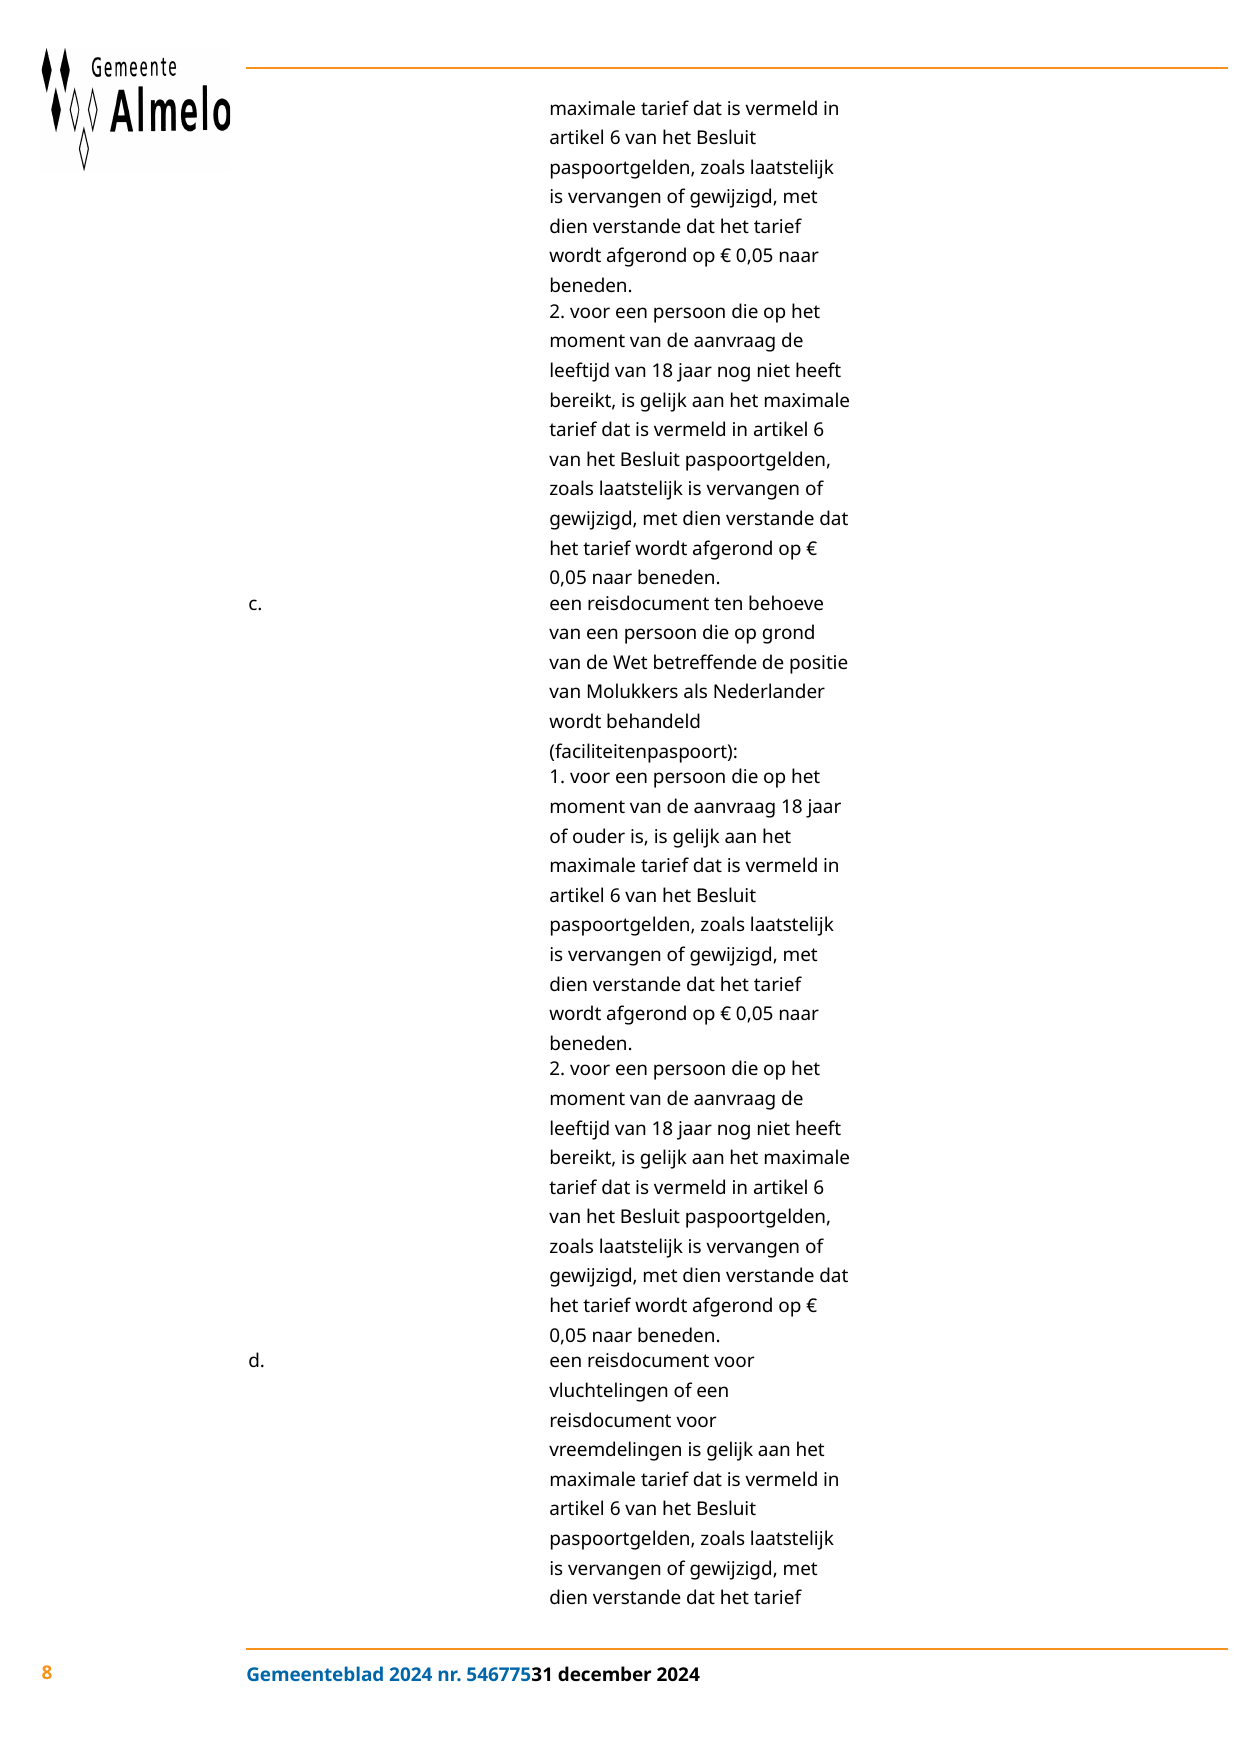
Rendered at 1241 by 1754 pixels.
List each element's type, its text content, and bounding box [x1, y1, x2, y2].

table_cell 1. voor een persoon die op het moment van de aanvraag 18 jaar of ouder is, is gelijk aan het maximale tarief dat is vermeld in artikel 6 van het Besluit paspoortgelden, zoals laatstelijk is vervangen of gewijzigd, met dien verstande dat het tarief wordt afgerond op € 0,05 naar beneden. [549, 764, 850, 1056]
table_cell [248, 95, 549, 298]
table_cell maximale tarief dat is vermeld in artikel 6 van het Besluit paspoortgelden, zoals laatstelijk is vervangen of gewijzigd, met dien verstande dat het tarief wordt afgerond op € 0,05 naar beneden. [549, 95, 850, 298]
table_cell [850, 95, 1152, 298]
table_cell [850, 1056, 1152, 1348]
table_cell 2. voor een persoon die op het moment van de aanvraag de leeftijd van 18 jaar nog niet heeft bereikt, is gelijk aan het maximale tarief dat is vermeld in artikel 6 van het Besluit paspoortgelden, zoals laatstelijk is vervangen of gewijzigd, met dien verstande dat het tarief wordt afgerond op € 0,05 naar beneden. [549, 298, 850, 590]
table_cell een reisdocument voor vluchtelingen of een reisdocument voor vreemdelingen is gelijk aan het maximale tarief dat is vermeld in artikel 6 van het Besluit paspoortgelden, zoals laatstelijk is vervangen of gewijzigd, met dien verstande dat het tarief [549, 1348, 850, 1610]
table_cell [248, 1056, 549, 1348]
table_cell 2. voor een persoon die op het moment van de aanvraag de leeftijd van 18 jaar nog niet heeft bereikt, is gelijk aan het maximale tarief dat is vermeld in artikel 6 van het Besluit paspoortgelden, zoals laatstelijk is vervangen of gewijzigd, met dien verstande dat het tarief wordt afgerond op € 0,05 naar beneden. [549, 1056, 850, 1348]
table_cell [850, 298, 1152, 590]
table_cell een reisdocument ten behoeve van een persoon die op grond van de Wet betreffende de positie van Molukkers als Nederlander wordt behandeld (faciliteitenpaspoort): [549, 590, 850, 764]
table_cell [850, 764, 1152, 1056]
table_cell [850, 590, 1152, 764]
table_cell [850, 1348, 1152, 1610]
table_cell c. [248, 590, 549, 764]
picture [41, 47, 231, 172]
table_cell [248, 298, 549, 590]
table_cell d. [248, 1348, 549, 1610]
table_cell [248, 764, 549, 1056]
